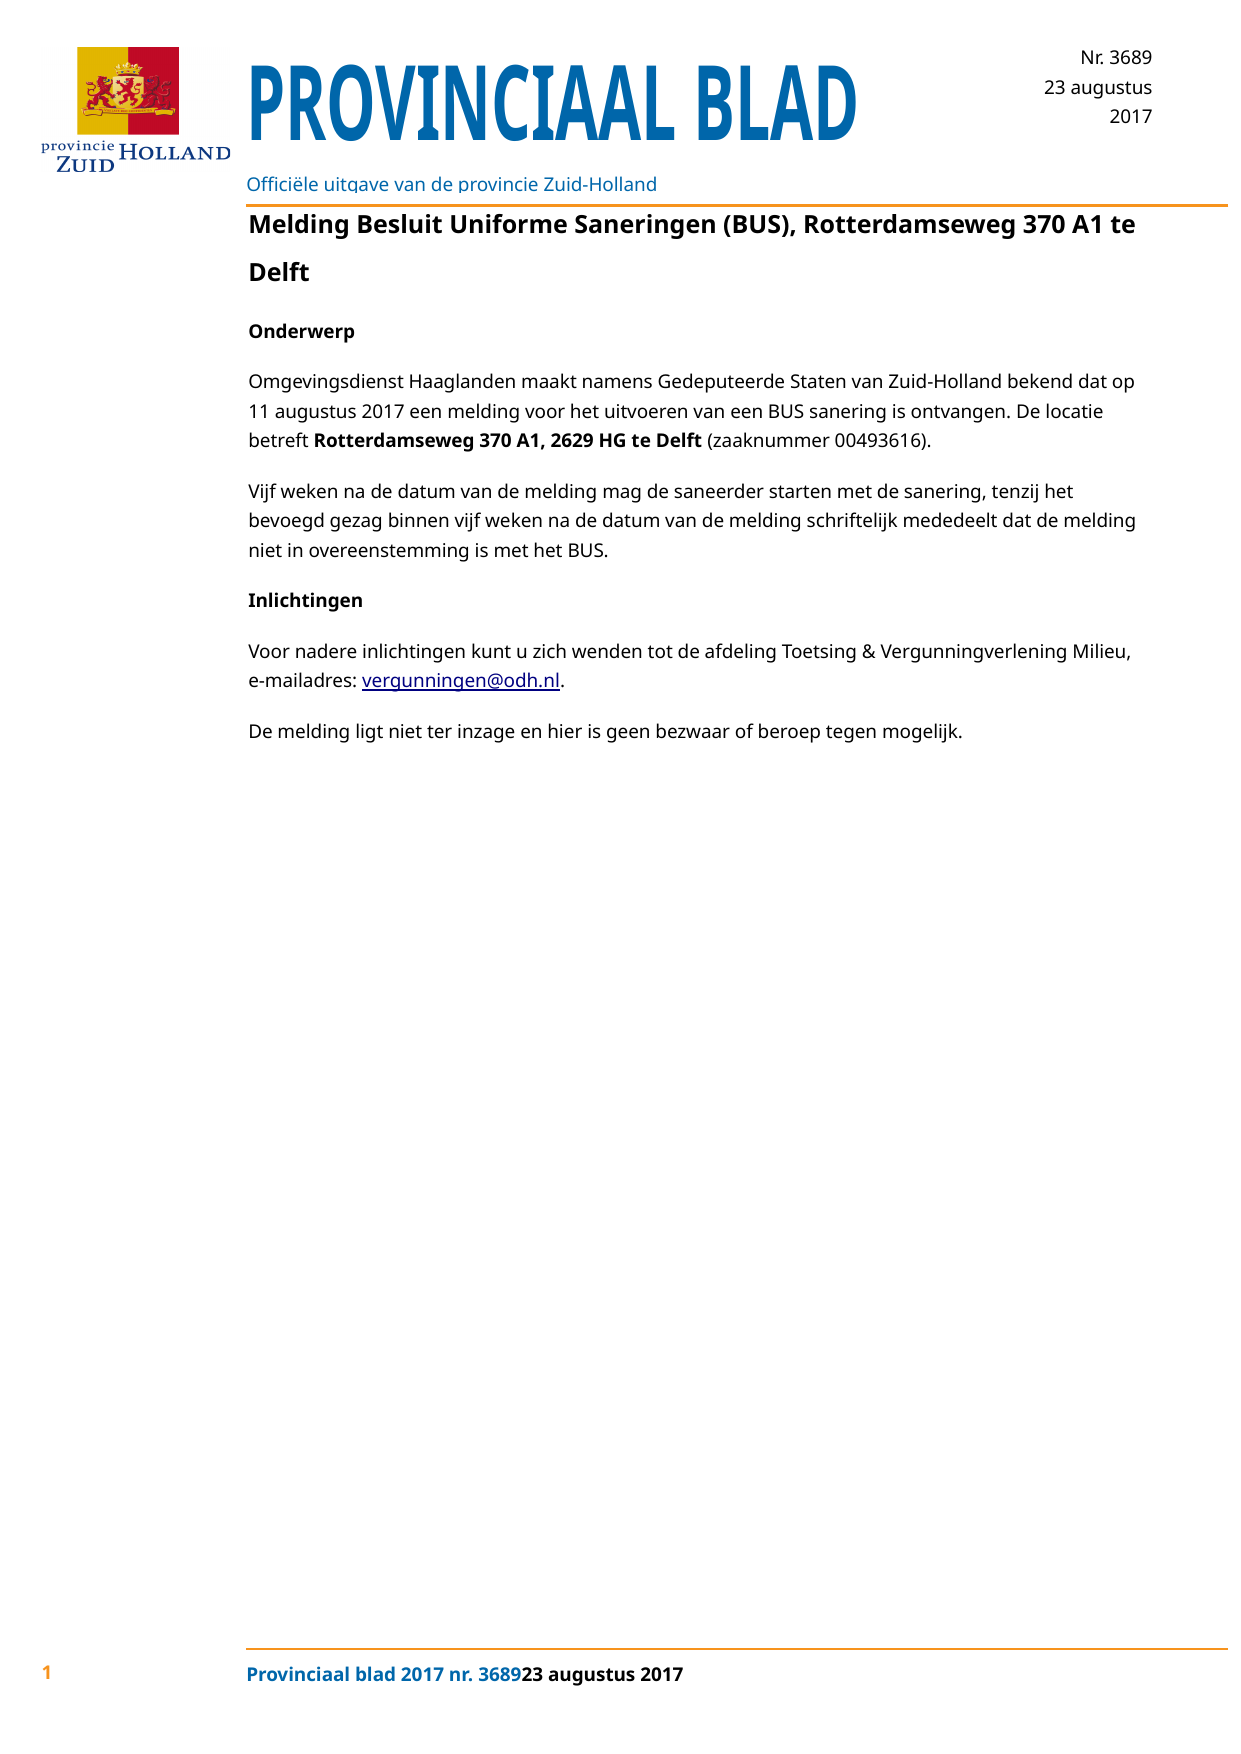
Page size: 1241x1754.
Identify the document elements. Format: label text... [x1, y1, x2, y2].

text Onderwerp [248, 318, 1152, 344]
text Melding Besluit Uniforme Saneringen (BUS), Rotterdamseweg 370 A1 te Delft [248, 207, 1152, 288]
text De melding ligt niet ter inzage en hier is geen bezwaar of beroep tegen mogelijk. [248, 718, 1152, 744]
text Voor nadere inlichtingen kunt u zich wenden tot de afdeling Toetsing & Vergunningverlening Milieu, e-mailadres: vergunningen@odh.nl. [248, 638, 1152, 693]
picture [41, 47, 231, 172]
text Omgevingsdienst Haaglanden maakt namens Gedeputeerde Staten van Zuid-Holland bekend dat op 11 augustus 2017 een melding voor het uitvoeren van een BUS sanering is ontvangen. De locatie betreft Rotterdamseweg 370 A1, 2629 HG te Delft (zaaknummer 00493616). [248, 368, 1152, 453]
text Inlichtingen [248, 587, 1152, 613]
text Vijf weken na de datum van de melding mag de saneerder starten met de sanering, tenzij het bevoegd gezag binnen vijf weken na de datum van de melding schriftelijk mededeelt dat de melding niet in overeenstemming is met het BUS. [248, 478, 1152, 563]
